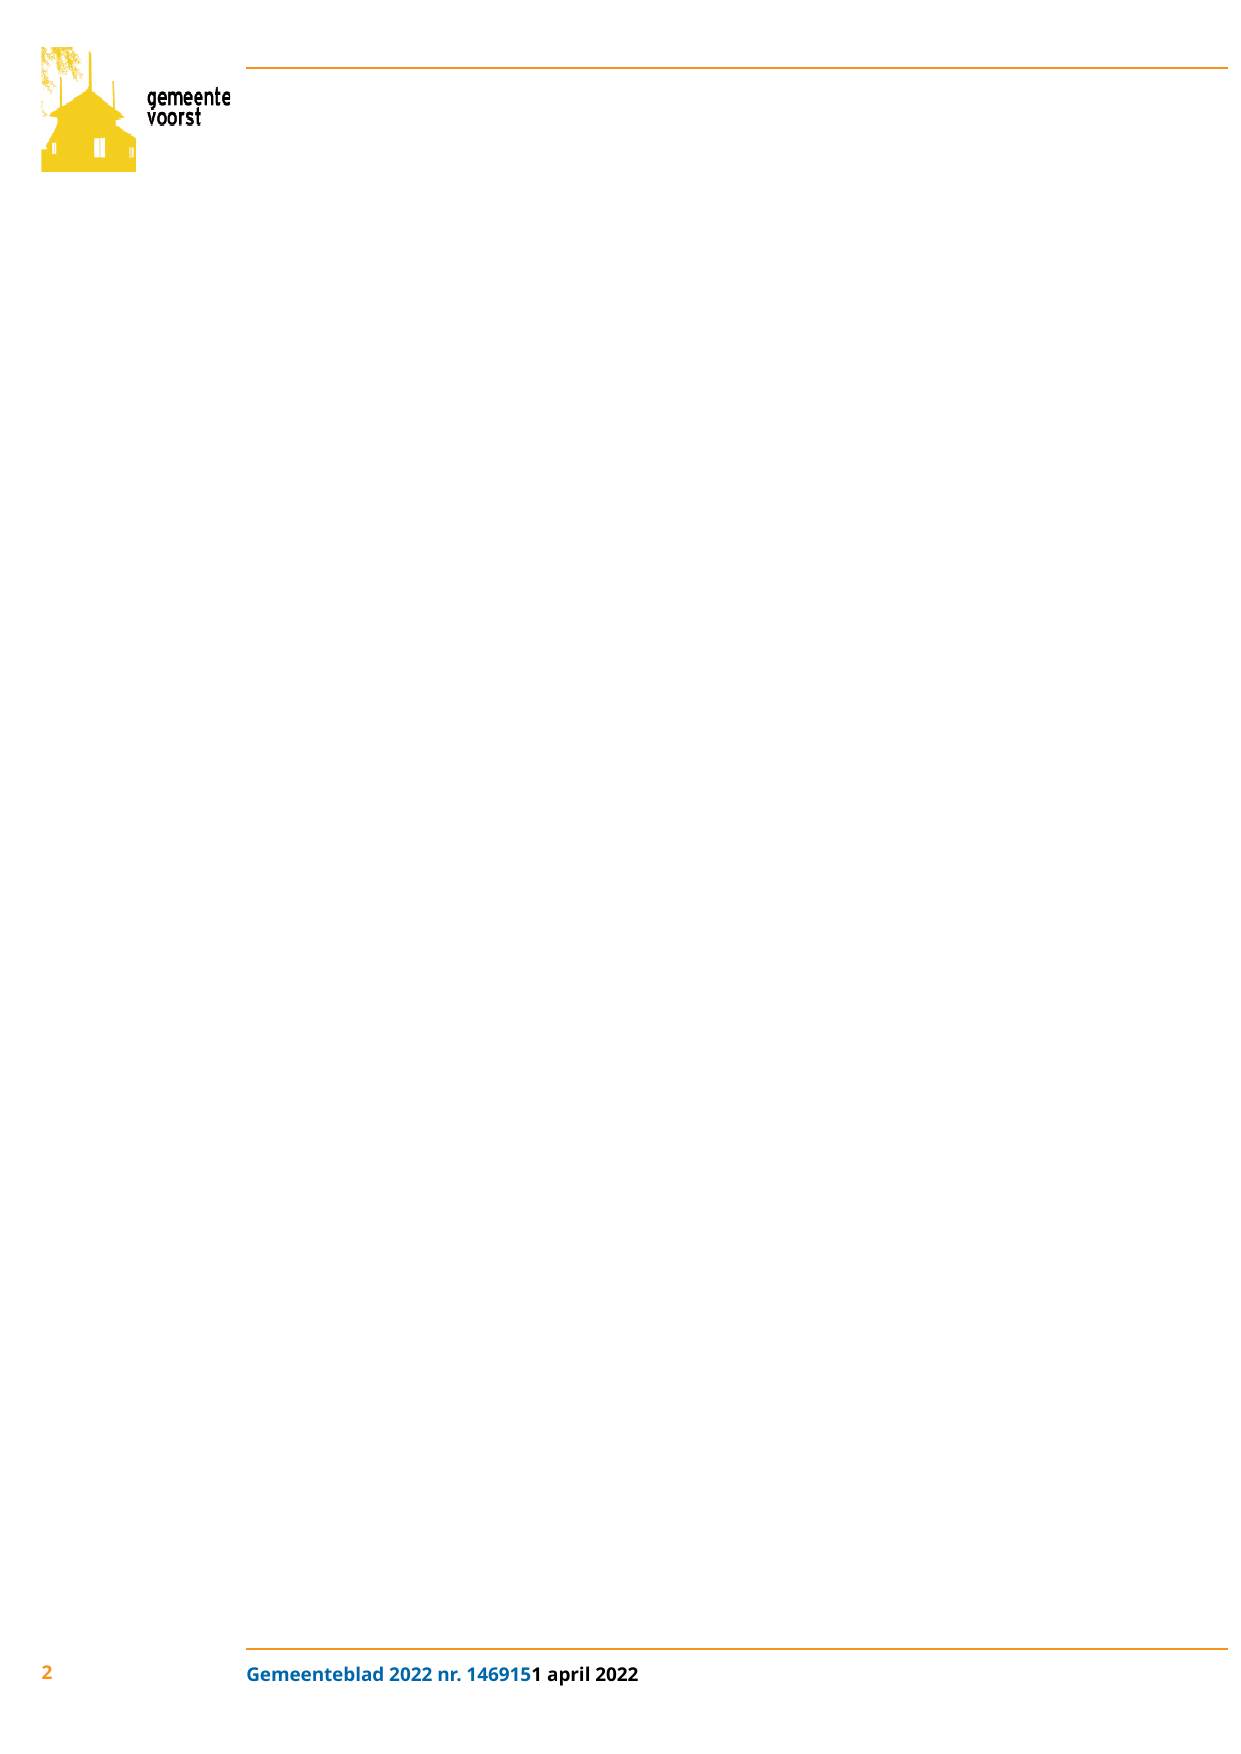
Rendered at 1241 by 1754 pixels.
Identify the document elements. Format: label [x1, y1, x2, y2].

picture [41, 47, 231, 172]
